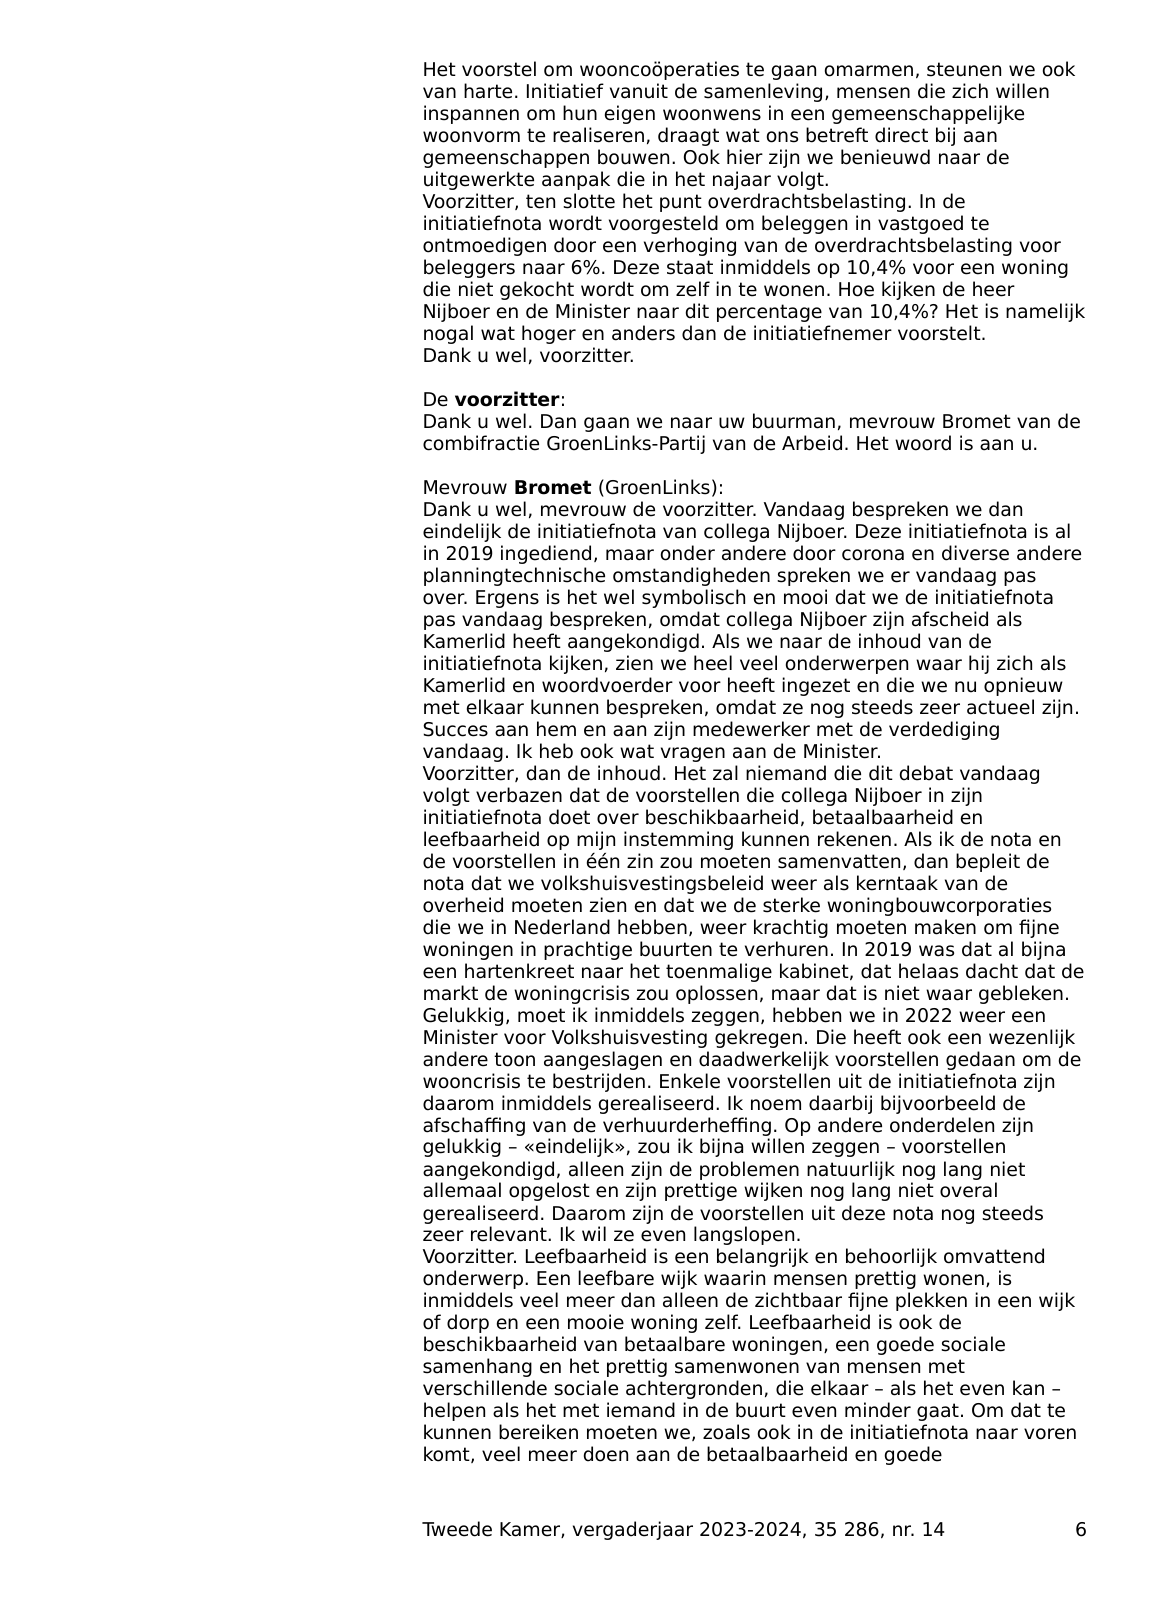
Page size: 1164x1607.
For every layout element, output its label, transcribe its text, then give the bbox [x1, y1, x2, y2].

text Het voorstel om wooncoöperaties te gaan omarmen, steunen we ook van harte. Initiatief vanuit de samenleving, mensen die zich willen inspannen om hun eigen woonwens in een gemeenschappelijke woonvorm te realiseren, draagt wat ons betreft direct bij aan gemeenschappen bouwen. Ook hier zijn we benieuwd naar de uitgewerkte aanpak die in het najaar volgt. [422, 59, 1087, 191]
text Dank u wel, mevrouw de voorzitter. Vandaag bespreken we dan eindelijk de initiatiefnota van collega Nijboer. Deze initiatiefnota is al in 2019 ingediend, maar onder andere door corona en diverse andere planningtechnische omstandigheden spreken we er vandaag pas over. Ergens is het wel symbolisch en mooi dat we de initiatiefnota pas vandaag bespreken, omdat collega Nijboer zijn afscheid als Kamerlid heeft aangekondigd. Als we naar de inhoud van de initiatiefnota kijken, zien we heel veel onderwerpen waar hij zich als Kamerlid en woordvoerder voor heeft ingezet en die we nu opnieuw met elkaar kunnen bespreken, omdat ze nog steeds zeer actueel zijn. Succes aan hem en aan zijn medewerker met de verdediging vandaag. Ik heb ook wat vragen aan de Minister. [422, 499, 1087, 763]
text Mevrouw Bromet (GroenLinks): [422, 477, 1087, 499]
text Voorzitter, ten slotte het punt overdrachtsbelasting. In de initiatiefnota wordt voorgesteld om beleggen in vastgoed te ontmoedigen door een verhoging van de overdrachtsbelasting voor beleggers naar 6%. Deze staat inmiddels op 10,4% voor een woning die niet gekocht wordt om zelf in te wonen. Hoe kijken de heer Nijboer en de Minister naar dit percentage van 10,4%? Het is namelijk nogal wat hoger en anders dan de initiatiefnemer voorstelt. [422, 191, 1087, 345]
text Voorzitter, dan de inhoud. Het zal niemand die dit debat vandaag volgt verbazen dat de voorstellen die collega Nijboer in zijn initiatiefnota doet over beschikbaarheid, betaalbaarheid en leefbaarheid op mijn instemming kunnen rekenen. Als ik de nota en de voorstellen in één zin zou moeten samenvatten, dan bepleit de nota dat we volkshuisvestingsbeleid weer als kerntaak van de overheid moeten zien en dat we de sterke woningbouwcorporaties die we in Nederland hebben, weer krachtig moeten maken om fijne woningen in prachtige buurten te verhuren. In 2019 was dat al bijna een hartenkreet naar het toenmalige kabinet, dat helaas dacht dat de markt de woningcrisis zou oplossen, maar dat is niet waar gebleken. Gelukkig, moet ik inmiddels zeggen, hebben we in 2022 weer een Minister voor Volkshuisvesting gekregen. Die heeft ook een wezenlijk andere toon aangeslagen en daadwerkelijk voorstellen gedaan om de wooncrisis te bestrijden. Enkele voorstellen uit de initiatiefnota zijn daarom inmiddels gerealiseerd. Ik noem daarbij bijvoorbeeld de afschaffing van de verhuurderheffing. Op andere onderdelen zijn gelukkig – «eindelijk», zou ik bijna willen zeggen – voorstellen aangekondigd, alleen zijn de problemen natuurlijk nog lang niet allemaal opgelost en zijn prettige wijken nog lang niet overal gerealiseerd. Daarom zijn de voorstellen uit deze nota nog steeds zeer relevant. Ik wil ze even langslopen. [422, 763, 1087, 1246]
text Dank u wel, voorzitter. [422, 345, 1087, 367]
text Dank u wel. Dan gaan we naar uw buurman, mevrouw Bromet van de combifractie GroenLinks-Partij van de Arbeid. Het woord is aan u. [422, 411, 1087, 455]
text Voorzitter. Leefbaarheid is een belangrijk en behoorlijk omvattend onderwerp. Een leefbare wijk waarin mensen prettig wonen, is inmiddels veel meer dan alleen de zichtbaar fijne plekken in een wijk of dorp en een mooie woning zelf. Leefbaarheid is ook de beschikbaarheid van betaalbare woningen, een goede sociale samenhang en het prettig samenwonen van mensen met verschillende sociale achtergronden, die elkaar – als het even kan – helpen als het met iemand in de buurt even minder gaat. Om dat te kunnen bereiken moeten we, zoals ook in de initiatiefnota naar voren komt, veel meer doen aan de betaalbaarheid en goede [422, 1246, 1087, 1466]
text De voorzitter: [422, 389, 1087, 411]
